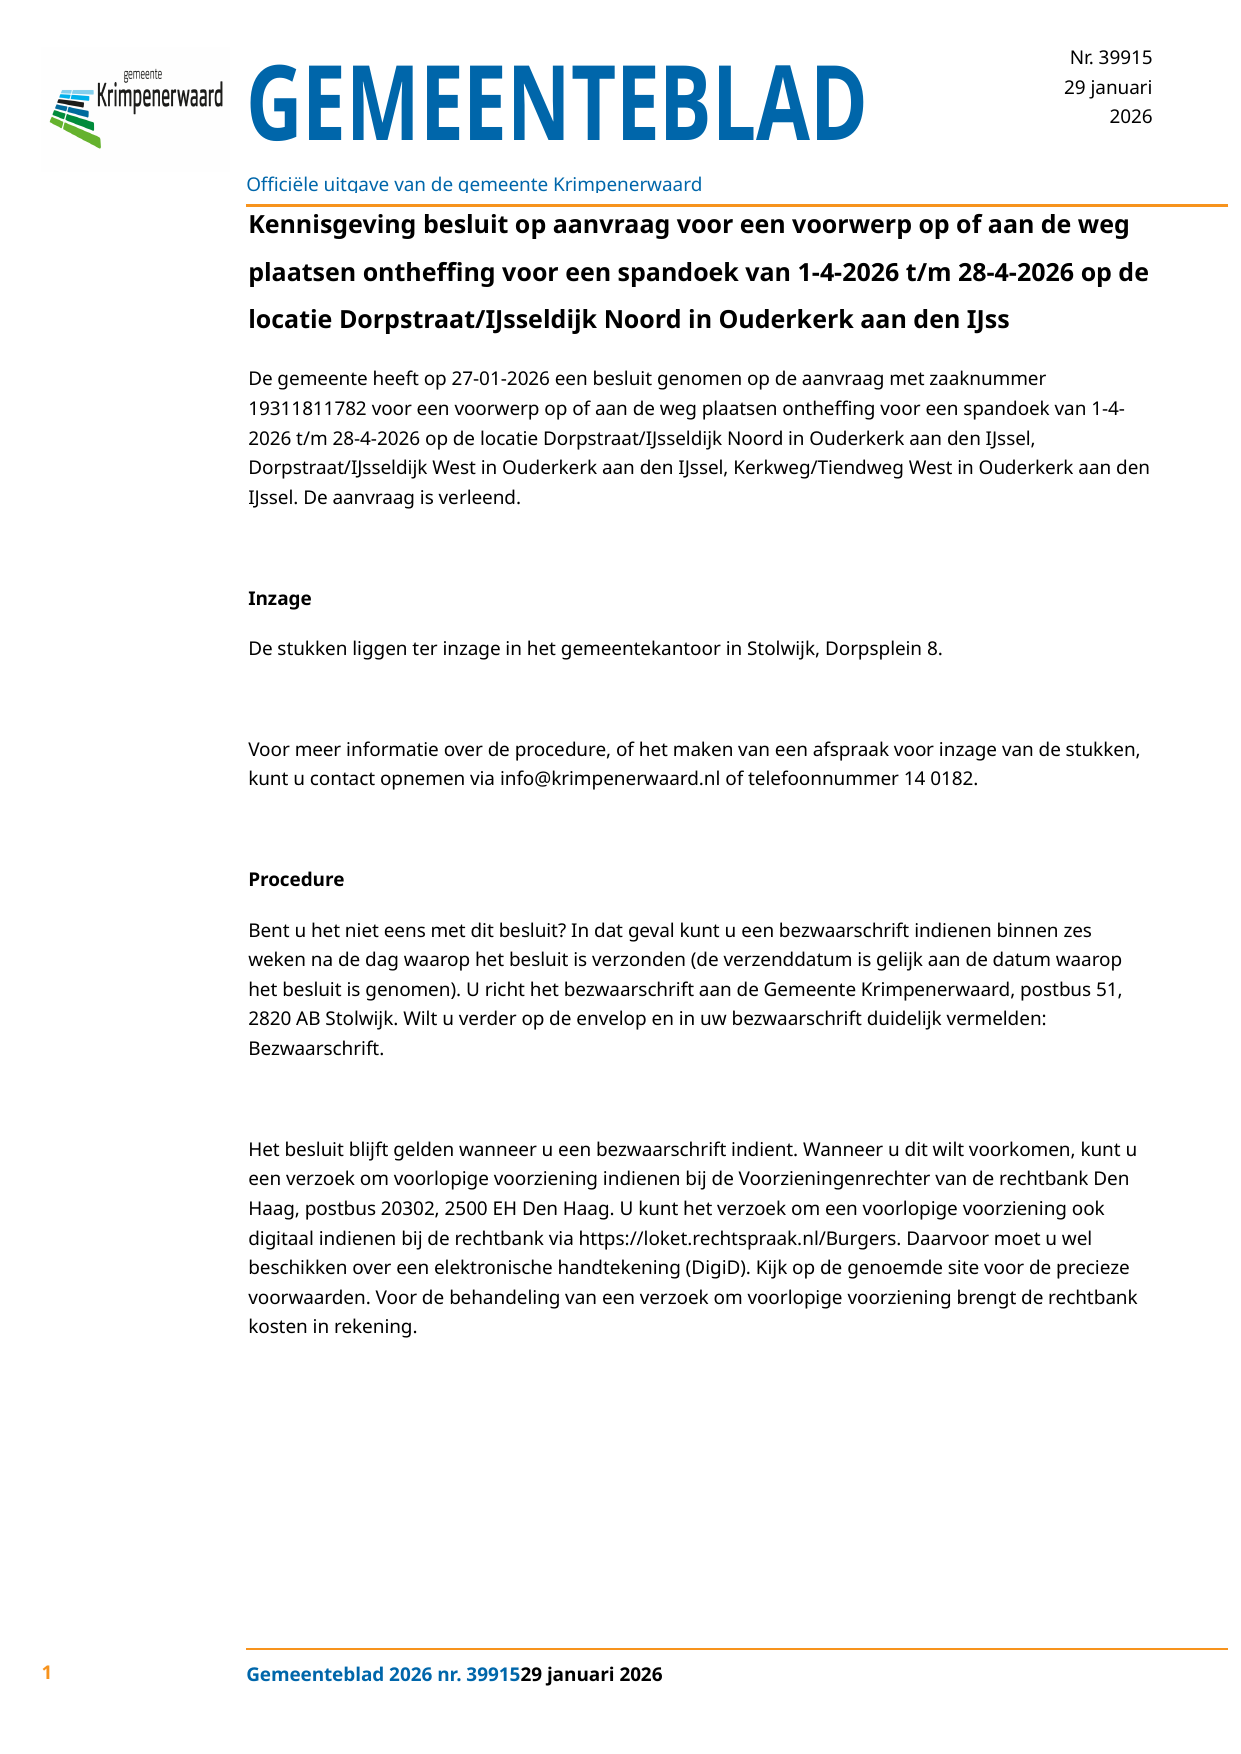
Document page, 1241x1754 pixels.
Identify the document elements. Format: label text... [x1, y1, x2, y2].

text Het besluit blijft gelden wanneer u een bezwaarschrift indient. Wanneer u dit wilt voorkomen, kunt u een verzoek om voorlopige voorziening indienen bij de Voorzieningenrechter van de rechtbank Den Haag, postbus 20302, 2500 EH Den Haag. U kunt het verzoek om een voorlopige voorziening ook digitaal indienen bij de rechtbank via https://loket.rechtspraak.nl/Burgers. Daarvoor moet u wel beschikken over een elektronische handtekening (DigiD). Kijk op de genoemde site voor de precieze voorwaarden. Voor de behandeling van een verzoek om voorlopige voorziening brengt de rechtbank kosten in rekening. [248, 1136, 1152, 1339]
text De gemeente heeft op 27-01-2026 een besluit genomen op de aanvraag met zaaknummer 19311811782 voor een voorwerp op of aan de weg plaatsen ontheffing voor een spandoek van 1-4-2026 t/m 28-4-2026 op de locatie Dorpstraat/IJsseldijk Noord in Ouderkerk aan den IJssel, Dorpstraat/IJsseldijk West in Ouderkerk aan den IJssel, Kerkweg/Tiendweg West in Ouderkerk aan den IJssel. De aanvraag is verleend. [248, 366, 1152, 509]
text Kennisgeving besluit op aanvraag voor een voorwerp op of aan de weg plaatsen ontheffing voor een spandoek van 1-4-2026 t/m 28-4-2026 op de locatie Dorpstraat/IJsseldijk Noord in Ouderkerk aan den IJss [248, 207, 1152, 336]
text Bent u het niet eens met dit besluit? In dat geval kunt u een bezwaarschrift indienen binnen zes weken na de dag waarop het besluit is verzonden (de verzenddatum is gelijk aan de datum waarop het besluit is genomen). U richt het bezwaarschrift aan de Gemeente Krimpenerwaard, postbus 51, 2820 AB Stolwijk. Wilt u verder op de envelop en in uw bezwaarschrift duidelijk vermelden: Bezwaarschrift. [248, 917, 1152, 1061]
text Procedure [248, 866, 1152, 892]
text De stukken liggen ter inzage in het gemeentekantoor in Stolwijk, Dorpsplein 8. [248, 635, 1152, 661]
text Inzage [248, 585, 1152, 610]
picture [41, 47, 231, 172]
text Voor meer informatie over de procedure, of het maken van een afspraak voor inzage van de stukken, kunt u contact opnemen via info@krimpenerwaard.nl of telefoonnummer 14 0182. [248, 736, 1152, 791]
